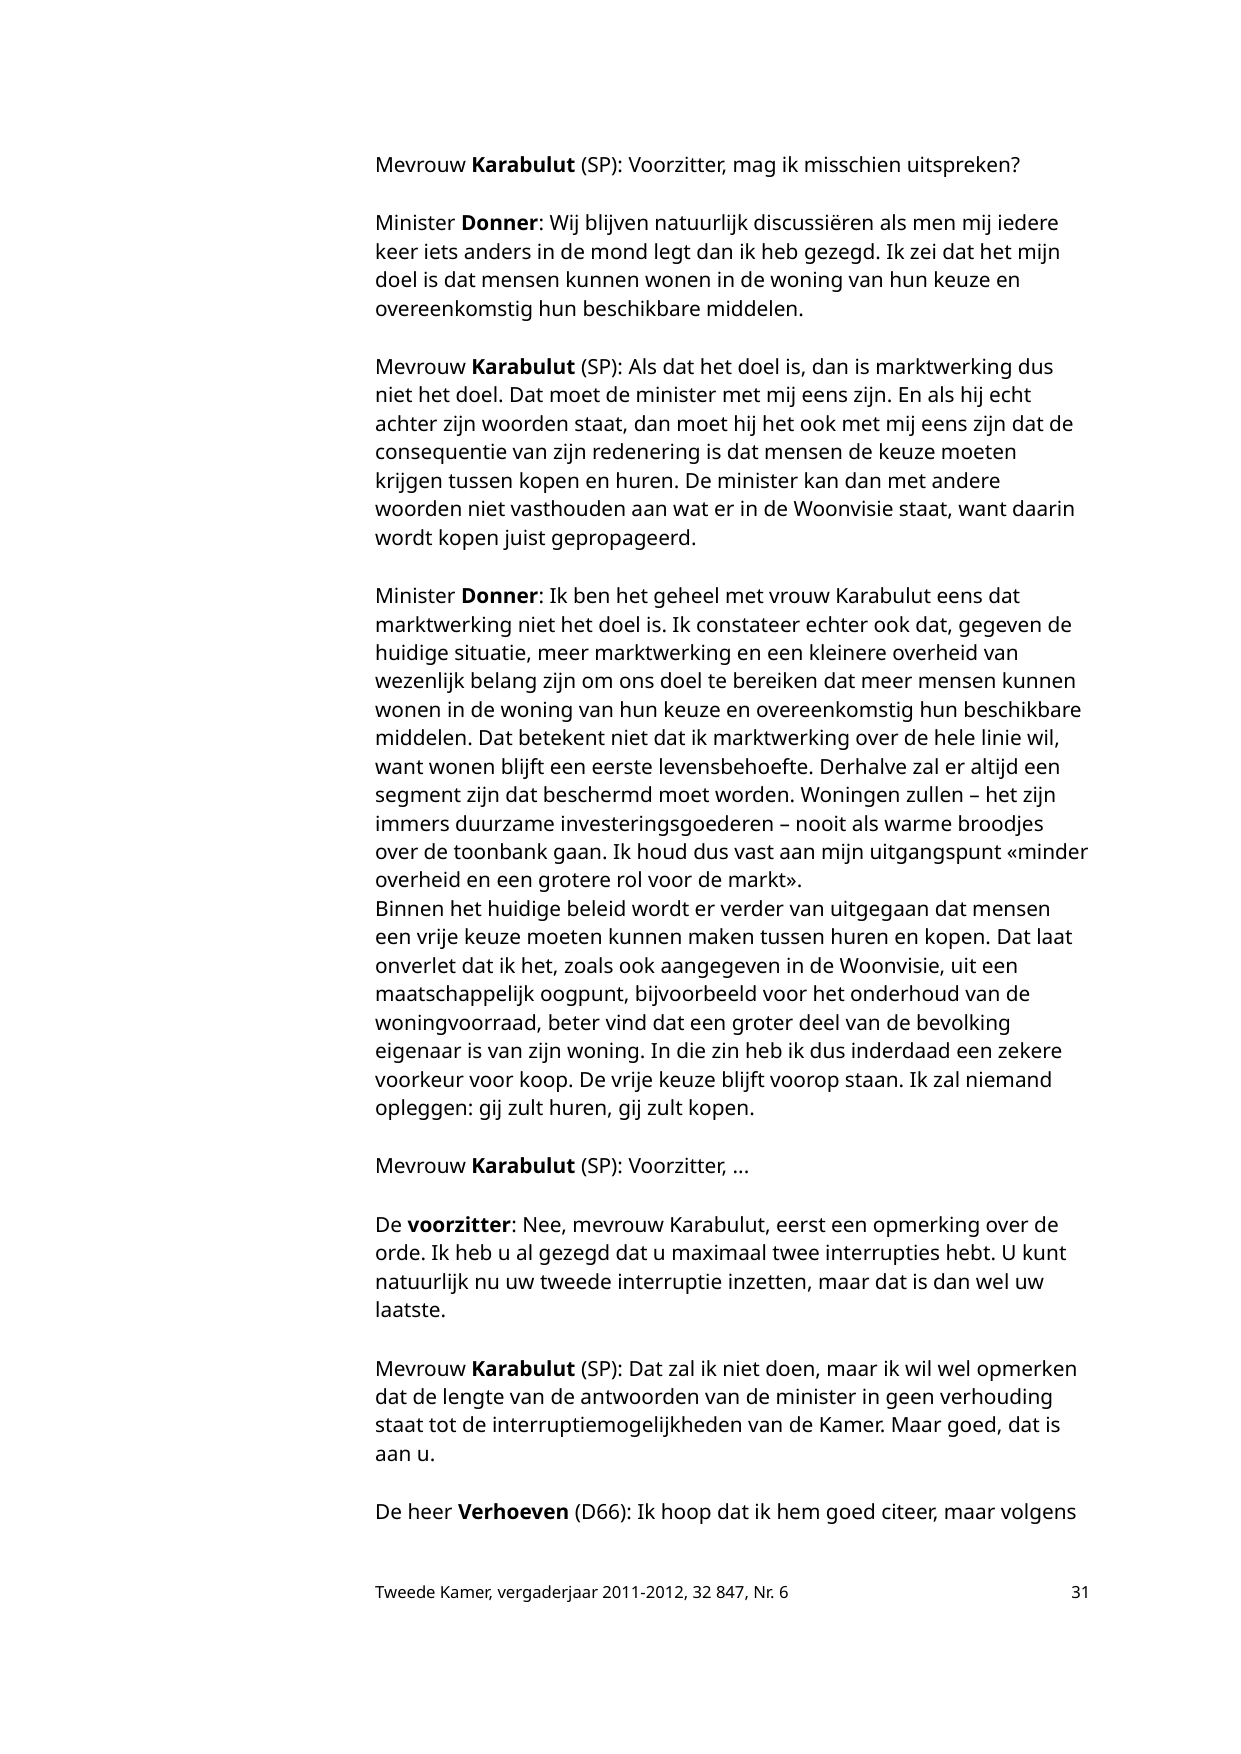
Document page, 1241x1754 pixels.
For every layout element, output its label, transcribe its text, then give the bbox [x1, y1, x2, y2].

text Mevrouw Karabulut (SP): Voorzitter, mag ik misschien uitspreken? [375, 150, 1090, 178]
text Mevrouw Karabulut (SP): Voorzitter, ... [375, 1152, 1090, 1180]
text Binnen het huidige beleid wordt er verder van uitgegaan dat mensen een vrije keuze moeten kunnen maken tussen huren en kopen. Dat laat onverlet dat ik het, zoals ook aangegeven in de Woonvisie, uit een maatschappelijk oogpunt, bijvoorbeeld voor het onderhoud van de woningvoorraad, beter vind dat een groter deel van de bevolking eigenaar is van zijn woning. In die zin heb ik dus inderdaad een zekere voorkeur voor koop. De vrije keuze blijft voorop staan. Ik zal niemand opleggen: gij zult huren, gij zult kopen. [375, 894, 1090, 1122]
text Minister Donner: Wij blijven natuurlijk discussiëren als men mij iedere keer iets anders in de mond legt dan ik heb gezegd. Ik zei dat het mijn doel is dat mensen kunnen wonen in de woning van hun keuze en overeenkomstig hun beschikbare middelen. [375, 208, 1090, 322]
text Mevrouw Karabulut (SP): Als dat het doel is, dan is marktwerking dus niet het doel. Dat moet de minister met mij eens zijn. En als hij echt achter zijn woorden staat, dan moet hij het ook met mij eens zijn dat de consequentie van zijn redenering is dat mensen de keuze moeten krijgen tussen kopen en huren. De minister kan dan met andere woorden niet vasthouden aan wat er in de Woonvisie staat, want daarin wordt kopen juist gepropageerd. [375, 352, 1090, 551]
text De heer Verhoeven (D66): Ik hoop dat ik hem goed citeer, maar volgens [375, 1497, 1090, 1526]
text Minister Donner: Ik ben het geheel met vrouw Karabulut eens dat marktwerking niet het doel is. Ik constateer echter ook dat, gegeven de huidige situatie, meer marktwerking en een kleinere overheid van wezenlijk belang zijn om ons doel te bereiken dat meer mensen kunnen wonen in de woning van hun keuze en overeenkomstig hun beschikbare middelen. Dat betekent niet dat ik marktwerking over de hele linie wil, want wonen blijft een eerste levensbehoefte. Derhalve zal er altijd een segment zijn dat beschermd moet worden. Woningen zullen – het zijn immers duurzame investeringsgoederen – nooit als warme broodjes over de toonbank gaan. Ik houd dus vast aan mijn uitgangspunt «minder overheid en een grotere rol voor de markt». [375, 581, 1090, 894]
text De voorzitter: Nee, mevrouw Karabulut, eerst een opmerking over de orde. Ik heb u al gezegd dat u maximaal twee interrupties hebt. U kunt natuurlijk nu uw tweede interruptie inzetten, maar dat is dan wel uw laatste. [375, 1210, 1090, 1324]
text Mevrouw Karabulut (SP): Dat zal ik niet doen, maar ik wil wel opmerken dat de lengte van de antwoorden van de minister in geen verhouding staat tot de interruptiemogelijkheden van de Kamer. Maar goed, dat is aan u. [375, 1354, 1090, 1467]
